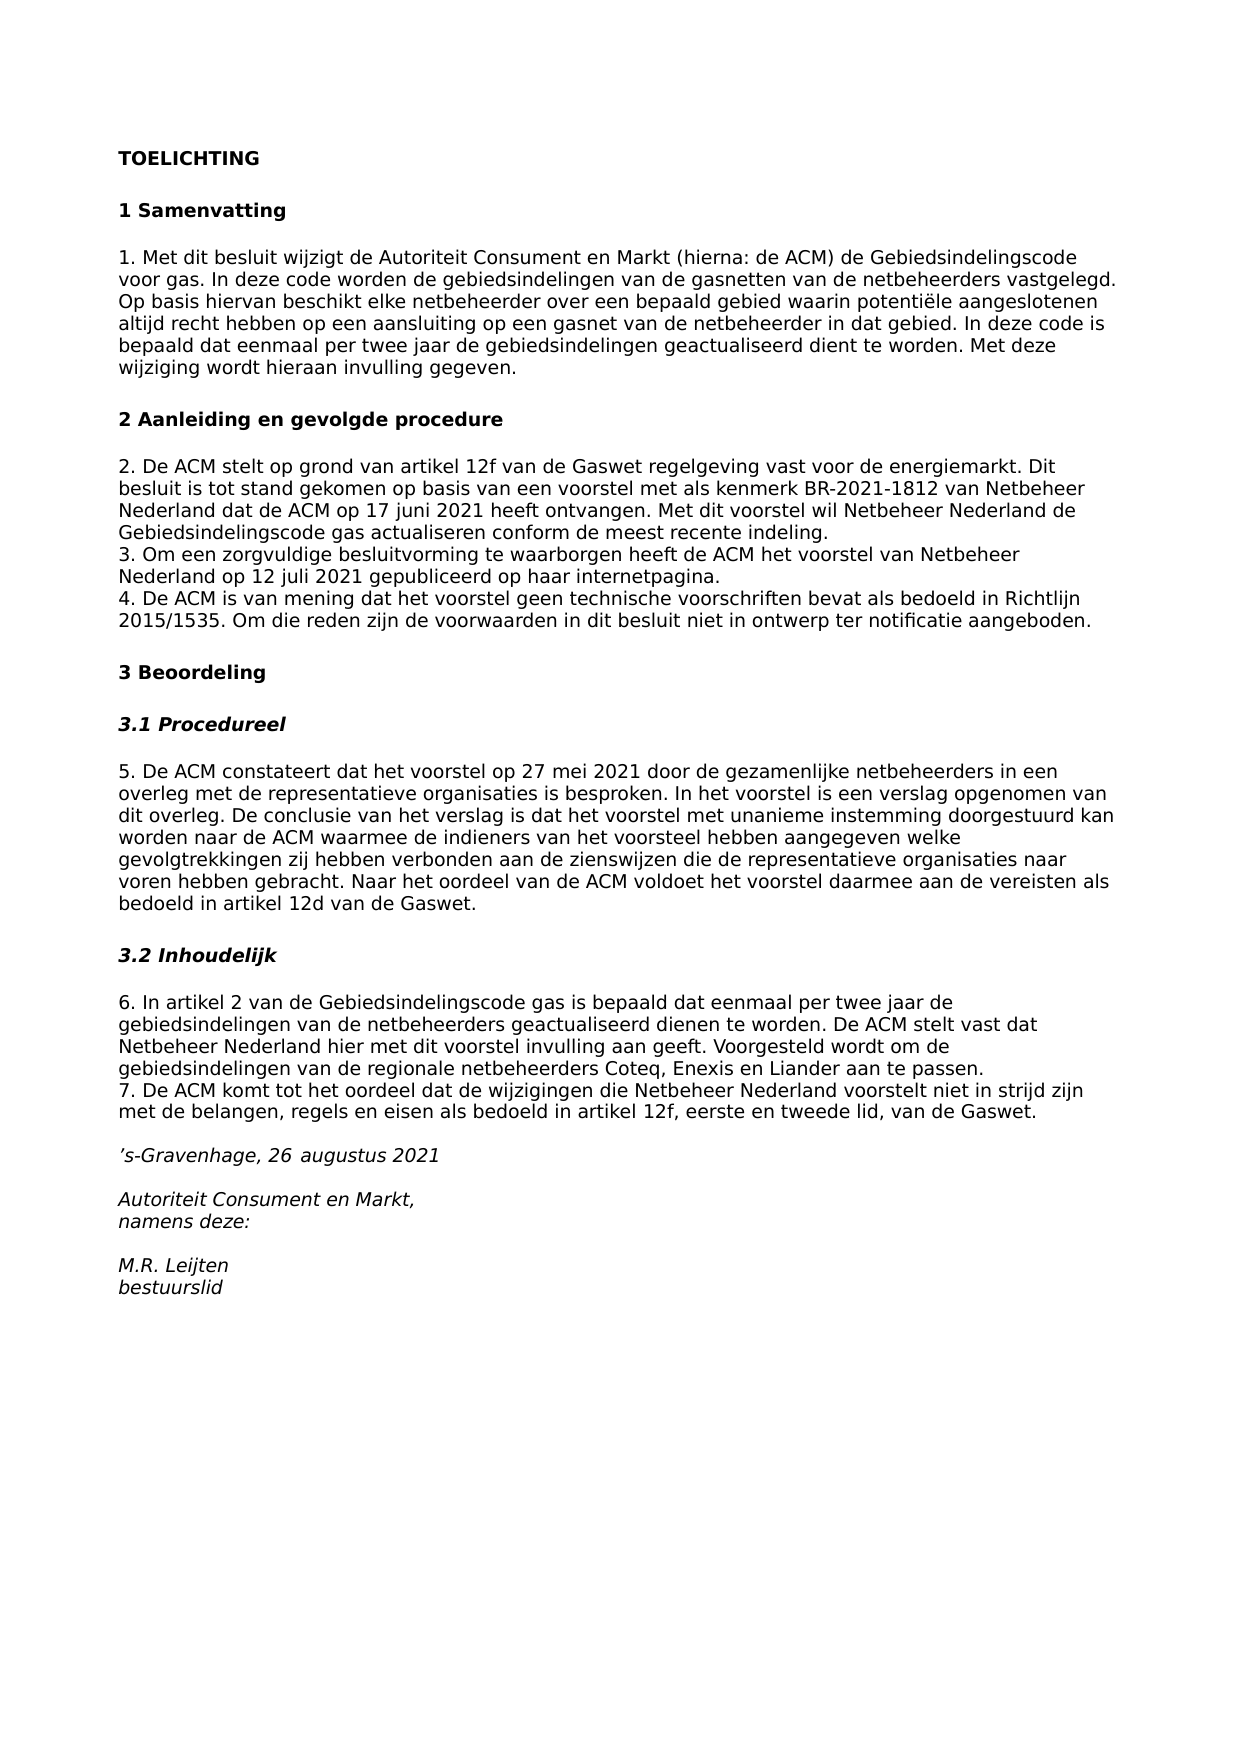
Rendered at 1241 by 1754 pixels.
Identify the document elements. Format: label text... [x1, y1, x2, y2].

subtitle 3.2 Inhoudelijk [118, 944, 1122, 967]
text 2. De ACM stelt op grond van artikel 12f van de Gaswet regelgeving vast voor de energiemarkt. Dit besluit is tot stand gekomen op basis van een voorstel met als kenmerk BR-2021-1812 van Netbeheer Nederland dat de ACM op 17 juni 2021 heeft ontvangen. Met dit voorstel wil Netbeheer Nederland de Gebiedsindelingscode gas actualiseren conform de meest recente indeling. [118, 456, 1122, 544]
text 1. Met dit besluit wijzigt de Autoriteit Consument en Markt (hierna: de ACM) de Gebiedsindelingscode voor gas. In deze code worden de gebiedsindelingen van de gasnetten van de netbeheerders vastgelegd. Op basis hiervan beschikt elke netbeheerder over een bepaald gebied waarin potentiële aangeslotenen altijd recht hebben op een aansluiting op een gasnet van de netbeheerder in dat gebied. In deze code is bepaald dat eenmaal per twee jaar de gebiedsindelingen geactualiseerd dient te worden. Met deze wijziging wordt hieraan invulling gegeven. [118, 247, 1122, 379]
text 7. De ACM komt tot het oordeel dat de wijzigingen die Netbeheer Nederland voorstelt niet in strijd zijn met de belangen, regels en eisen als bedoeld in artikel 12f, eerste en tweede lid, van de Gaswet. [118, 1079, 1122, 1123]
text 6. In artikel 2 van de Gebiedsindelingscode gas is bepaald dat eenmaal per twee jaar de gebiedsindelingen van de netbeheerders geactualiseerd dienen te worden. De ACM stelt vast dat Netbeheer Nederland hier met dit voorstel invulling aan geeft. Voorgesteld wordt om de gebiedsindelingen van de regionale netbeheerders Coteq, Enexis en Liander aan te passen. [118, 992, 1122, 1079]
text 4. De ACM is van mening dat het voorstel geen technische voorschriften bevat als bedoeld in Richtlijn 2015/1535. Om die reden zijn de voorwaarden in dit besluit niet in ontwerp ter notificatie aangeboden. [118, 588, 1122, 632]
subtitle 2 Aanleiding en gevolgde procedure [118, 409, 1122, 431]
subtitle 3.1 Procedureel [118, 714, 1122, 736]
text 5. De ACM constateert dat het voorstel op 27 mei 2021 door de gezamenlijke netbeheerders in een overleg met de representatieve organisaties is besproken. In het voorstel is een verslag opgenomen van dit overleg. De conclusie van het verslag is dat het voorstel met unanieme instemming doorgestuurd kan worden naar de ACM waarmee de indieners van het voorsteel hebben aangegeven welke gevolgtrekkingen zij hebben verbonden aan de zienswijzen die de representatieve organisaties naar voren hebben gebracht. Naar het oordeel van de ACM voldoet het voorstel daarmee aan de vereisten als bedoeld in artikel 12d van de Gaswet. [118, 761, 1122, 914]
subtitle 3 Beoordeling [118, 662, 1122, 684]
subtitle TOELICHTING [118, 148, 1122, 170]
subtitle 1 Samenvatting [118, 200, 1122, 222]
text ’s-Gravenhage, 26 augustus 2021 [118, 1145, 1122, 1167]
text 3. Om een zorgvuldige besluitvorming te waarborgen heeft de ACM het voorstel van Netbeheer Nederland op 12 juli 2021 gepubliceerd op haar internetpagina. [118, 544, 1122, 588]
text Autoriteit Consument en Markt, namens deze: M.R. Leijten bestuurslid [118, 1189, 1122, 1299]
